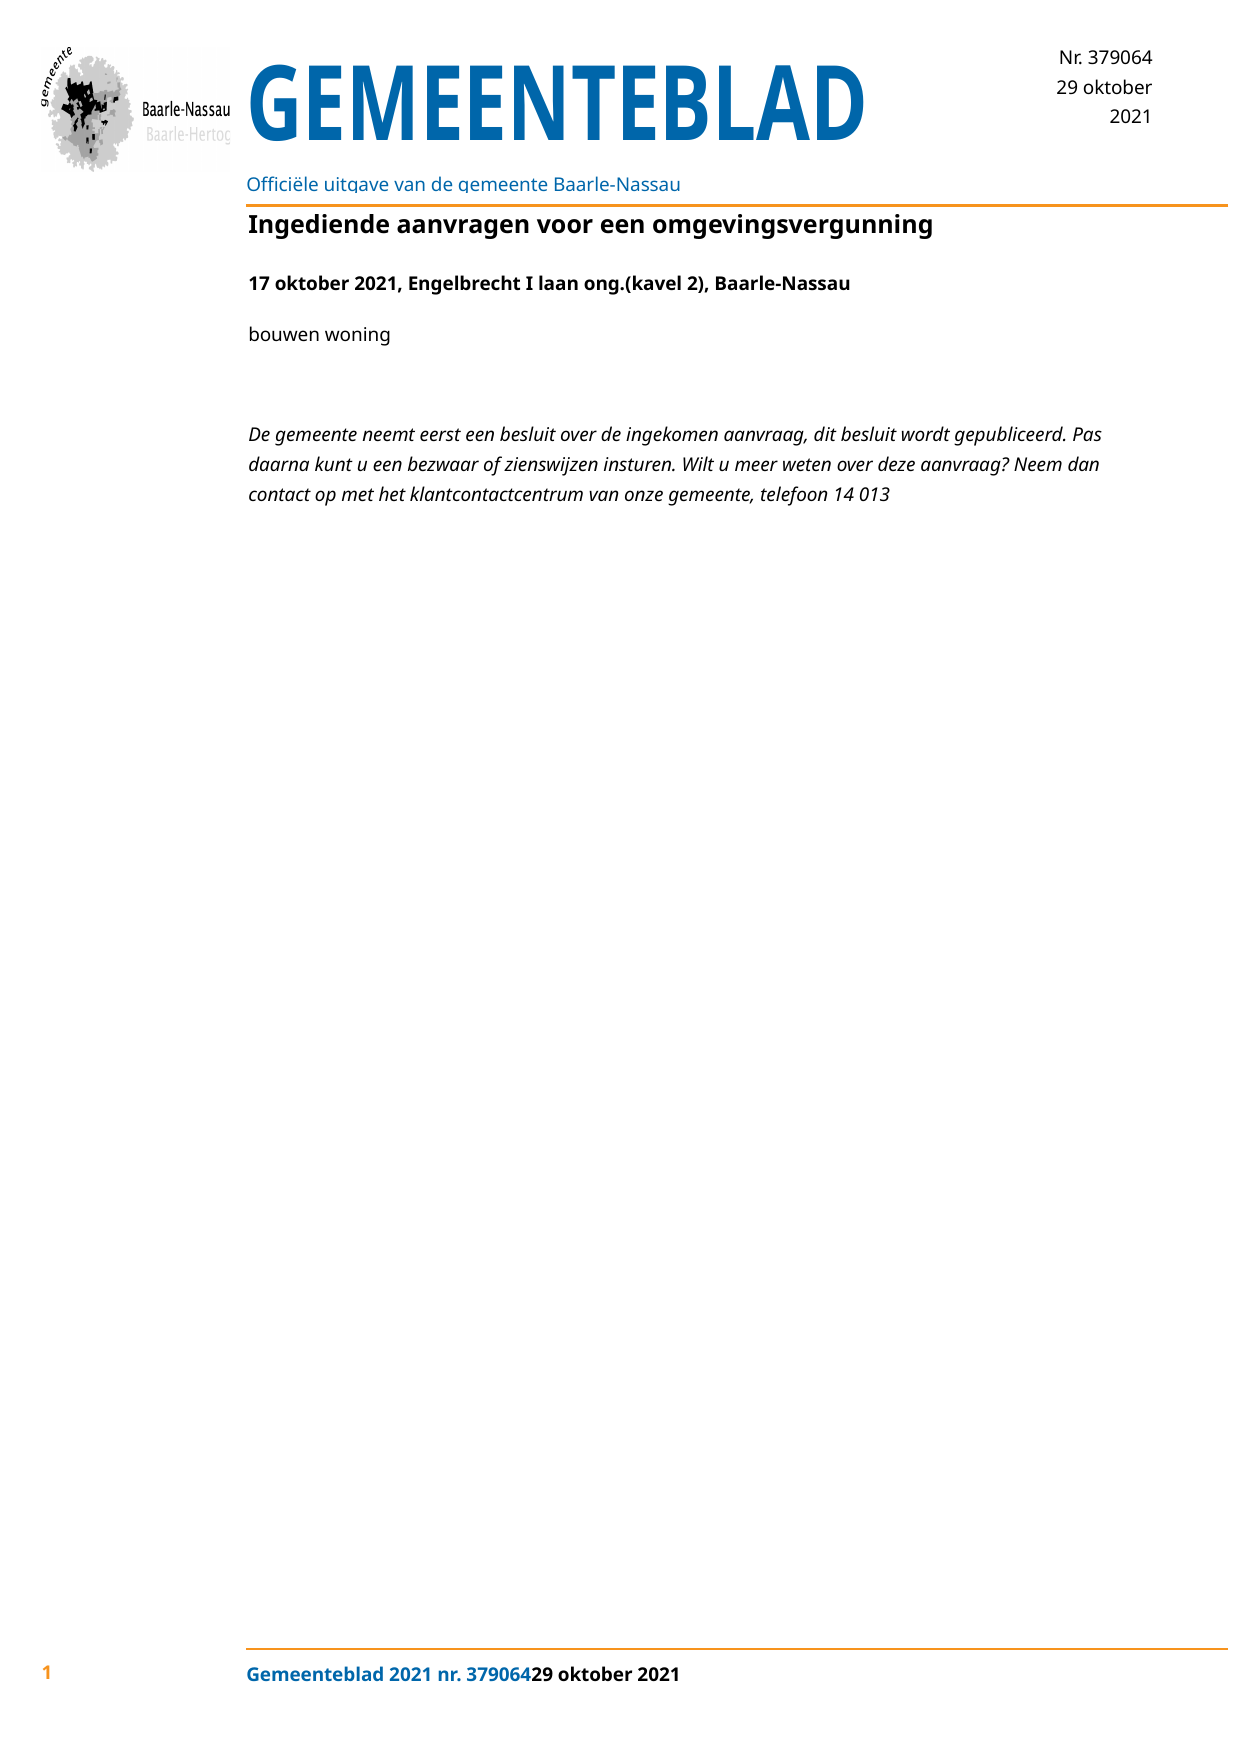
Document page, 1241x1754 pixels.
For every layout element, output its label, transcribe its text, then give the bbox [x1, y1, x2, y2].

text Ingediende aanvragen voor een omgevingsvergunning [248, 207, 1152, 241]
text bouwen woning [248, 321, 1152, 346]
text 17 oktober 2021, Engelbrecht I laan ong.(kavel 2), Baarle-Nassau [248, 270, 1152, 296]
text De gemeente neemt eerst een besluit over de ingekomen aanvraag, dit besluit wordt gepubliceerd. Pas daarna kunt u een bezwaar of zienswijzen insturen. Wilt u meer weten over deze aanvraag? Neem dan contact op met het klantcontactcentrum van onze gemeente, telefoon 14 013 [248, 422, 1152, 506]
picture [41, 47, 231, 172]
